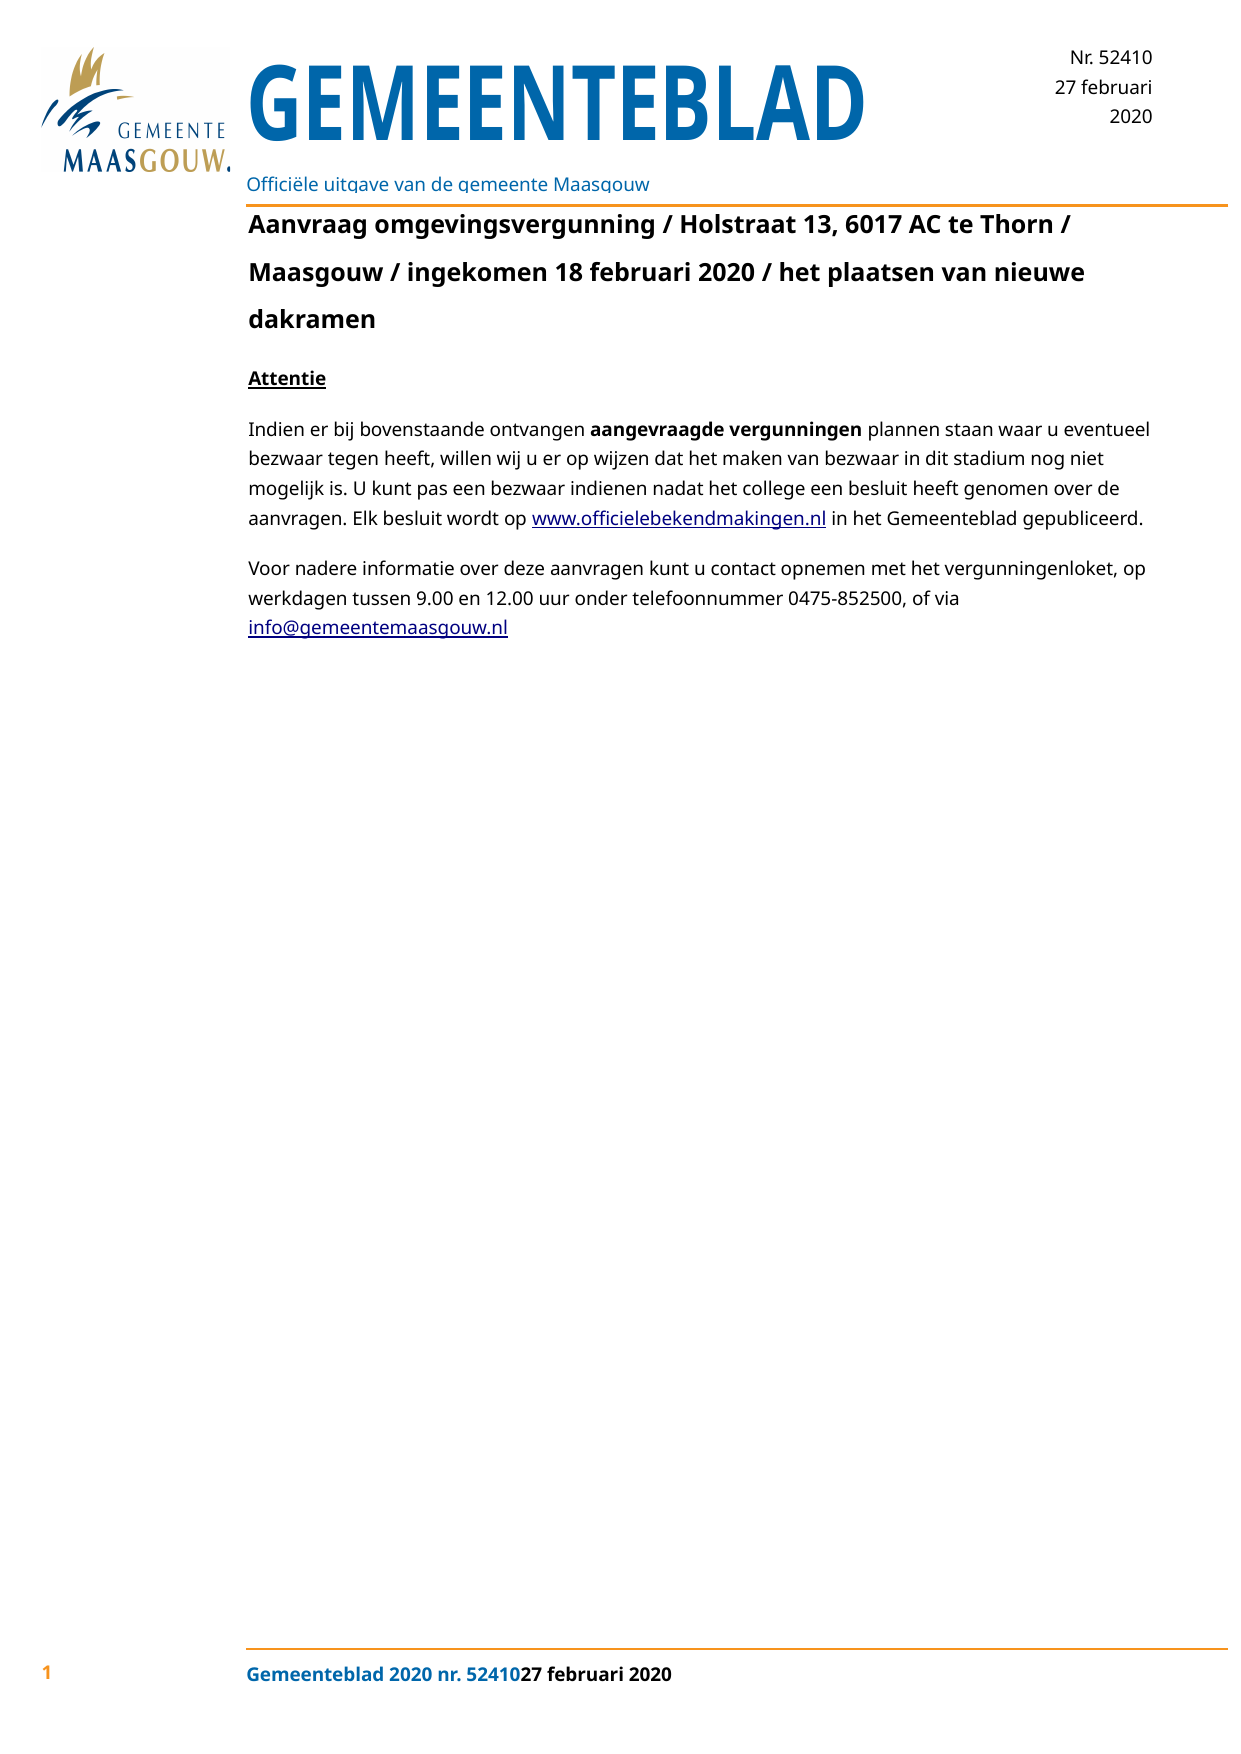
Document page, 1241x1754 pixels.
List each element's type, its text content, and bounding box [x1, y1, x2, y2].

text Attentie [248, 366, 1152, 391]
picture [41, 47, 231, 172]
text Indien er bij bovenstaande ontvangen aangevraagde vergunningen plannen staan waar u eventueel bezwaar tegen heeft, willen wij u er op wijzen dat het maken van bezwaar in dit stadium nog niet mogelijk is. U kunt pas een bezwaar indienen nadat het college een besluit heeft genomen over de aanvragen. Elk besluit wordt op www.officielebekendmakingen.nl in het Gemeenteblad gepubliceerd. [248, 416, 1152, 530]
text Aanvraag omgevingsvergunning / Holstraat 13, 6017 AC te Thorn / Maasgouw / ingekomen 18 februari 2020 / het plaatsen van nieuwe dakramen [248, 207, 1152, 336]
text Voor nadere informatie over deze aanvragen kunt u contact opnemen met het vergunningenloket, op werkdagen tussen 9.00 en 12.00 uur onder telefoonnummer 0475-852500, of via info@gemeentemaasgouw.nl [248, 555, 1152, 640]
